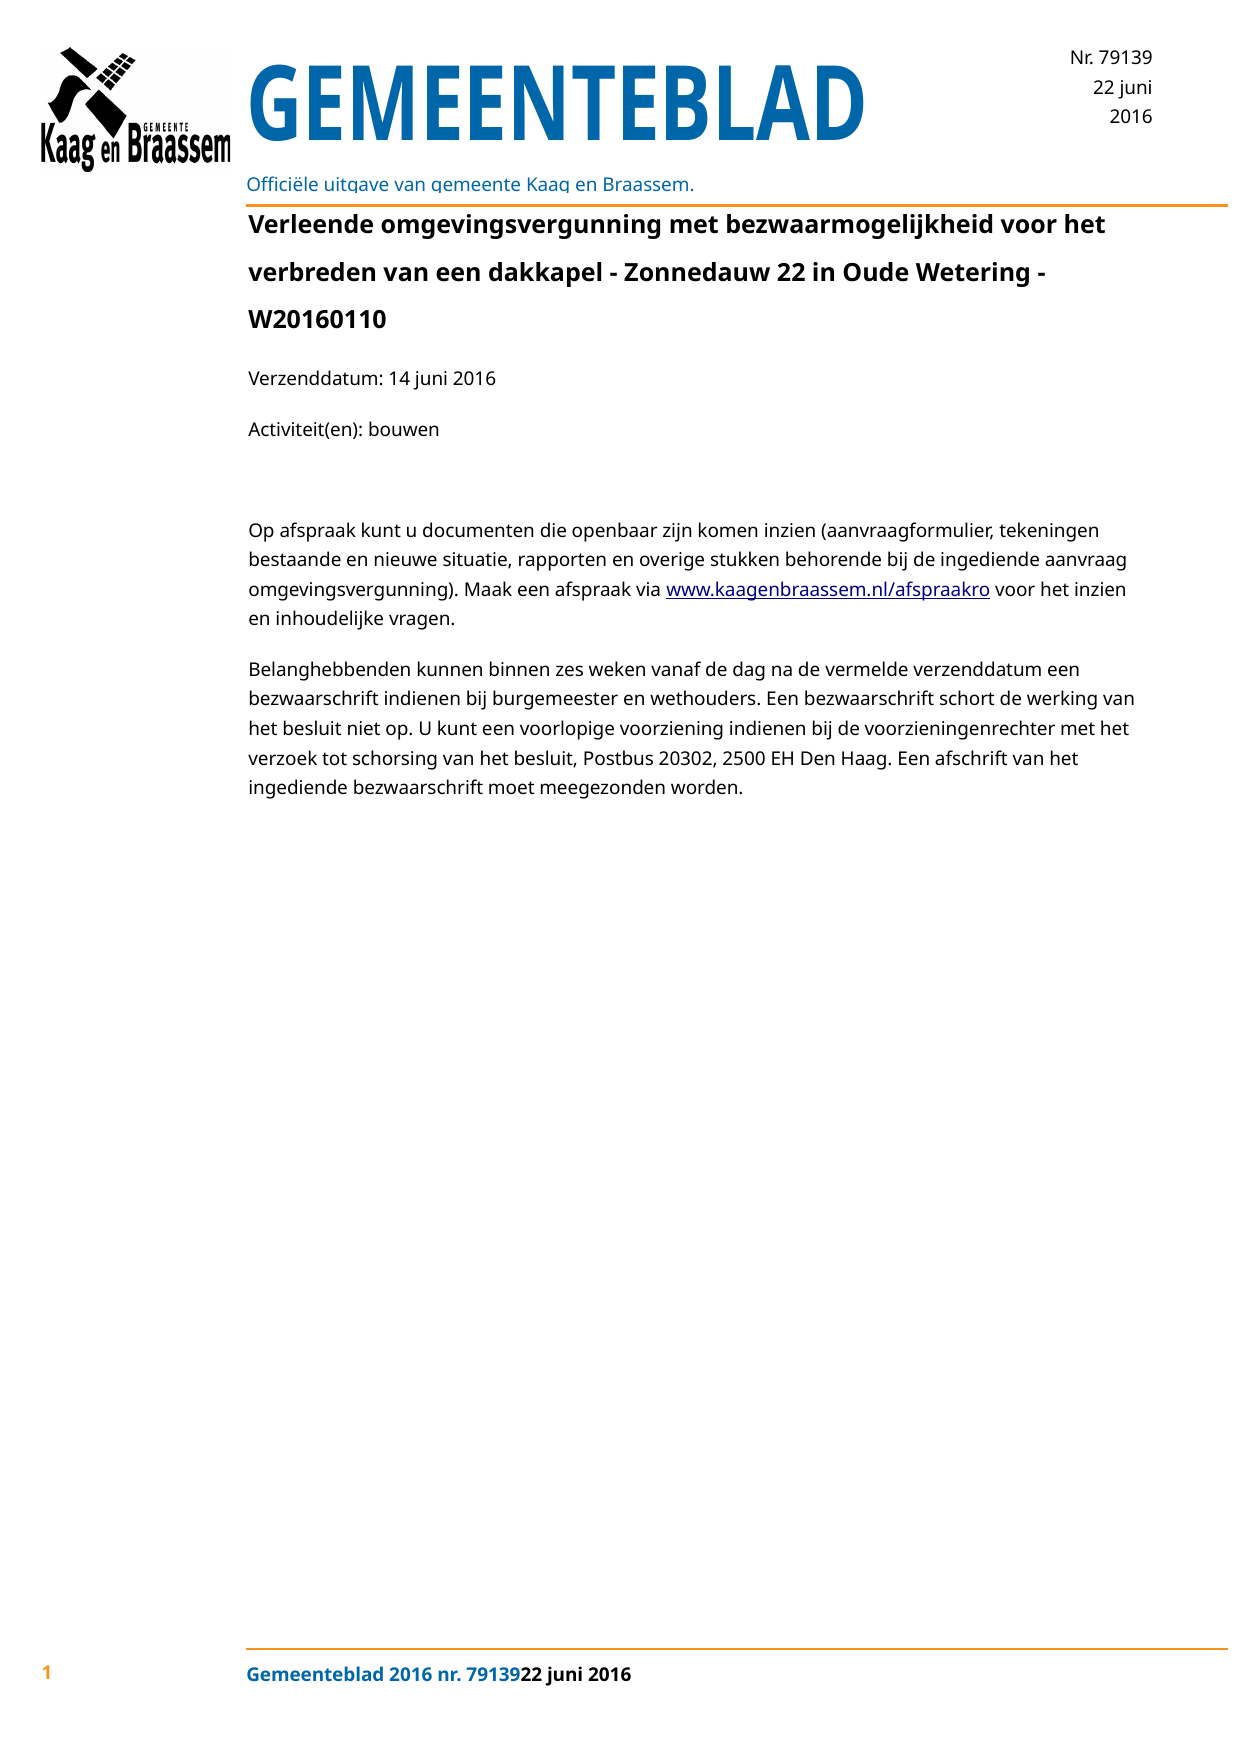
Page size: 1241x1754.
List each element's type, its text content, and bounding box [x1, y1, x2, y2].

text Activiteit(en): bouwen [248, 416, 1152, 442]
text Op afspraak kunt u documenten die openbaar zijn komen inzien (aanvraagformulier, tekeningen bestaande en nieuwe situatie, rapporten en overige stukken behorende bij de ingediende aanvraag omgevingsvergunning). Maak een afspraak via www.kaagenbraassem.nl/afspraakro voor het inzien en inhoudelijke vragen. [248, 517, 1152, 631]
text Belanghebbenden kunnen binnen zes weken vanaf de dag na de vermelde verzenddatum een bezwaarschrift indienen bij burgemeester en wethouders. Een bezwaarschrift schort de werking van het besluit niet op. U kunt een voorlopige voorziening indienen bij de voorzieningenrechter met het verzoek tot schorsing van het besluit, Postbus 20302, 2500 EH Den Haag. Een afschrift van het ingediende bezwaarschrift moet meegezonden worden. [248, 656, 1152, 800]
text Verleende omgevingsvergunning met bezwaarmogelijkheid voor het verbreden van een dakkapel - Zonnedauw 22 in Oude Wetering - W20160110 [248, 207, 1152, 336]
picture [41, 47, 231, 172]
text Verzenddatum: 14 juni 2016 [248, 366, 1152, 391]
